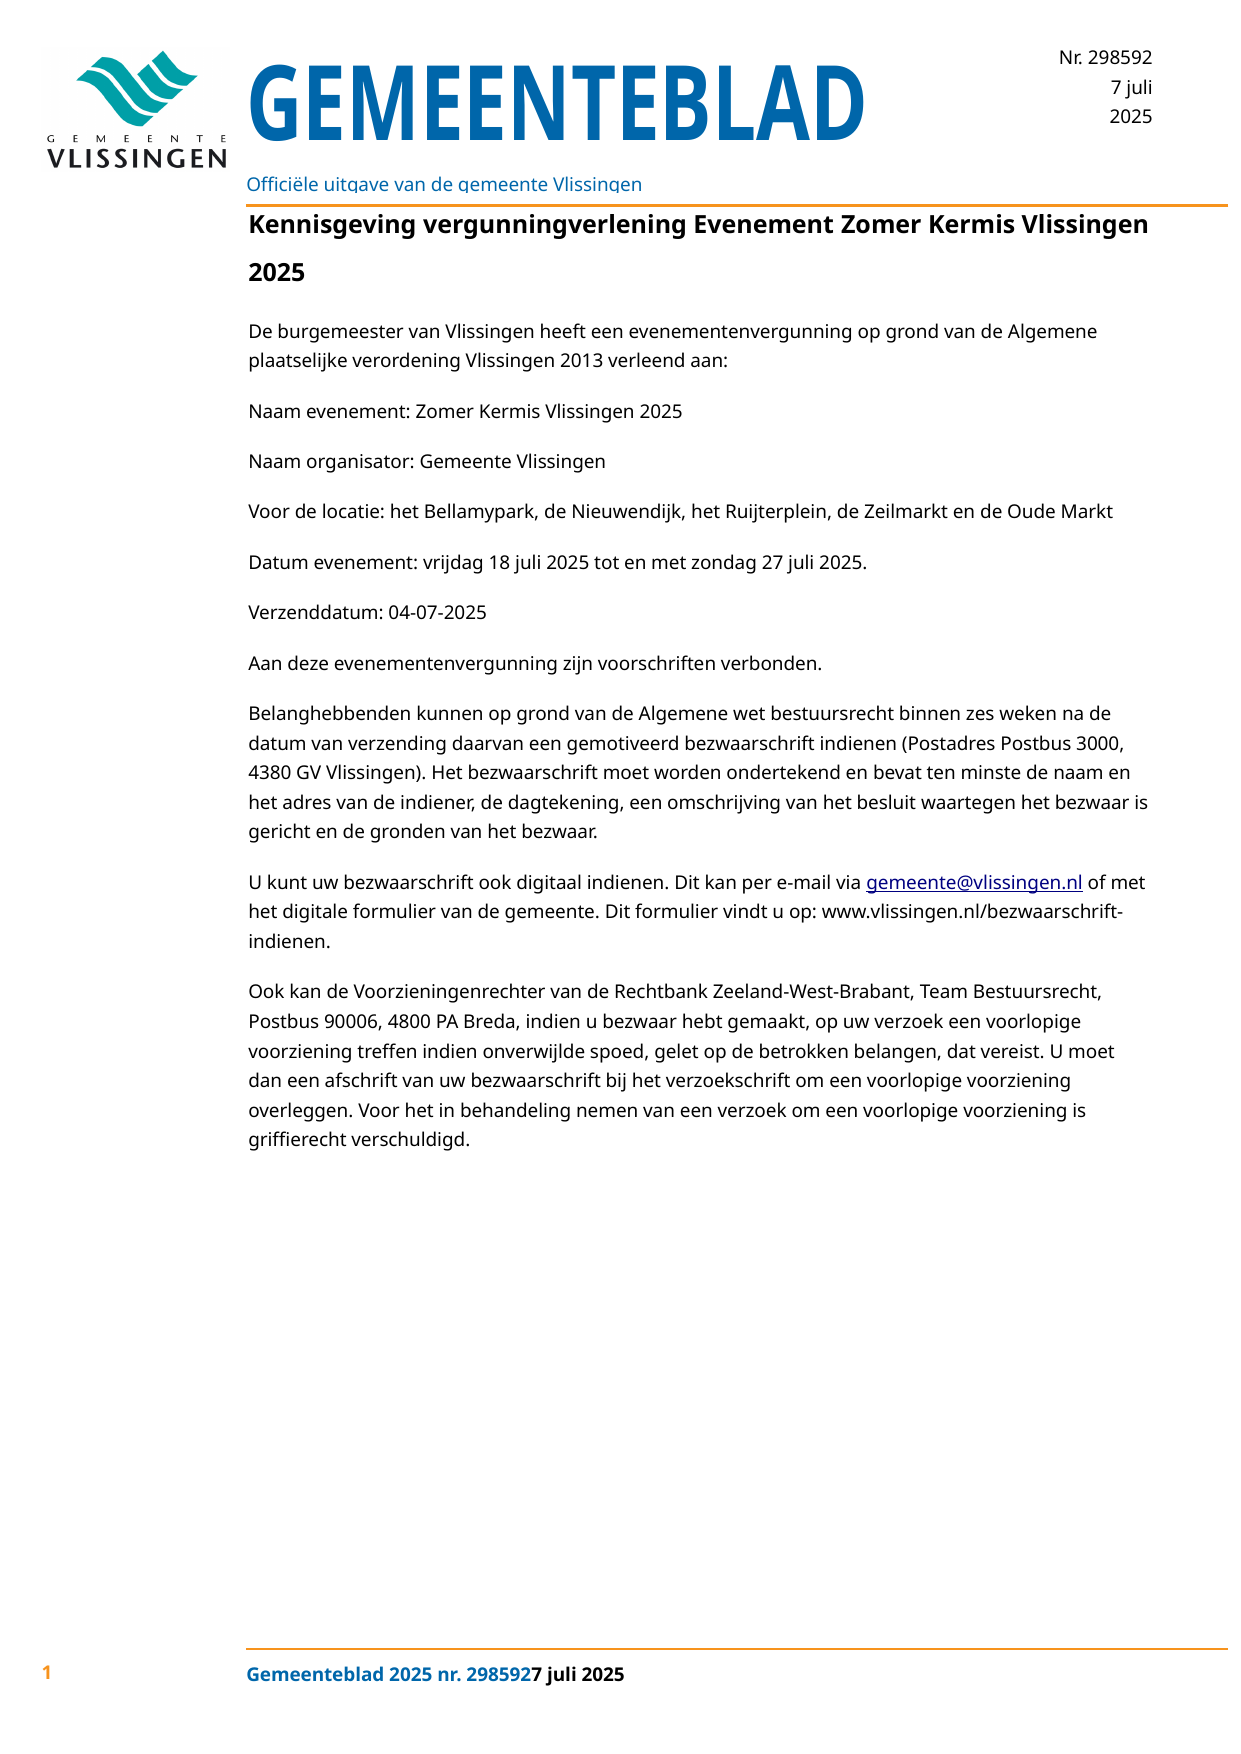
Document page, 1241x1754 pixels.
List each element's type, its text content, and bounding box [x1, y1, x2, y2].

text Naam evenement: Zomer Kermis Vlissingen 2025 [248, 398, 1152, 424]
text Verzenddatum: 04-07-2025 [248, 599, 1152, 625]
picture [41, 47, 231, 172]
text Aan deze evenementenvergunning zijn voorschriften verbonden. [248, 650, 1152, 676]
text Datum evenement: vrijdag 18 juli 2025 tot en met zondag 27 juli 2025. [248, 549, 1152, 575]
text Naam organisator: Gemeente Vlissingen [248, 448, 1152, 474]
text Belanghebbenden kunnen op grond van de Algemene wet bestuursrecht binnen zes weken na de datum van verzending daarvan een gemotiveerd bezwaarschrift indienen (Postadres Postbus 3000, 4380 GV Vlissingen). Het bezwaarschrift moet worden ondertekend en bevat ten minste de naam en het adres van de indiener, de dagtekening, een omschrijving van het besluit waartegen het bezwaar is gericht en de gronden van het bezwaar. [248, 700, 1152, 844]
text U kunt uw bezwaarschrift ook digitaal indienen. Dit kan per e-mail via gemeente@vlissingen.nl of met het digitale formulier van de gemeente. Dit formulier vindt u op: www.vlissingen.nl/bezwaarschrift-indienen. [248, 869, 1152, 954]
text Voor de locatie: het Bellamypark, de Nieuwendijk, het Ruijterplein, de Zeilmarkt en de Oude Markt [248, 499, 1152, 524]
text Ook kan de Voorzieningenrechter van de Rechtbank Zeeland-West-Brabant, Team Bestuursrecht, Postbus 90006, 4800 PA Breda, indien u bezwaar hebt gemaakt, op uw verzoek een voorlopige voorziening treffen indien onverwijlde spoed, gelet op de betrokken belangen, dat vereist. U moet dan een afschrift van uw bezwaarschrift bij het verzoekschrift om een voorlopige voorziening overleggen. Voor het in behandeling nemen van een verzoek om een voorlopige voorziening is griffierecht verschuldigd. [248, 979, 1152, 1152]
text De burgemeester van Vlissingen heeft een evenementenvergunning op grond van de Algemene plaatselijke verordening Vlissingen 2013 verleend aan: [248, 318, 1152, 373]
text Kennisgeving vergunningverlening Evenement Zomer Kermis Vlissingen 2025 [248, 207, 1152, 288]
